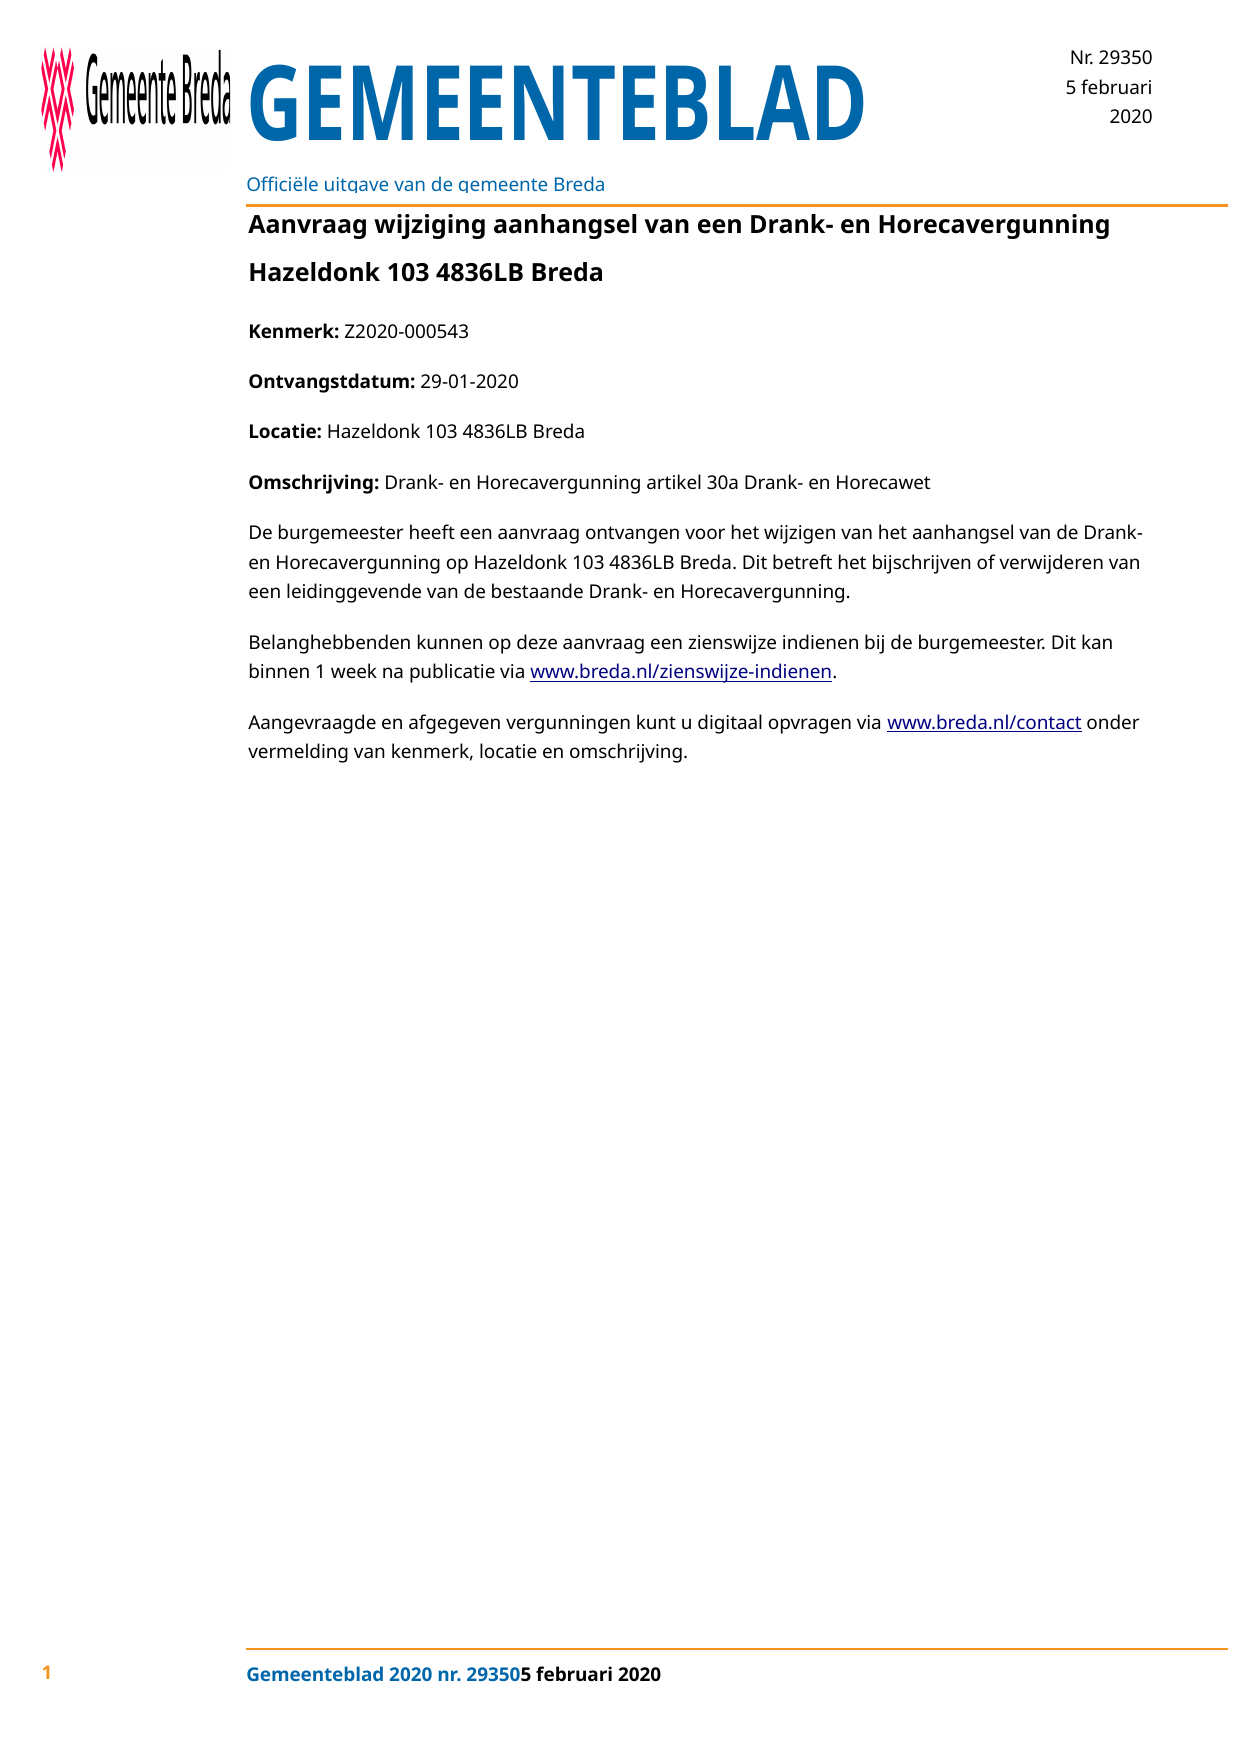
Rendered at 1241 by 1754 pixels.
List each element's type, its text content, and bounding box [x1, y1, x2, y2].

text De burgemeester heeft een aanvraag ontvangen voor het wijzigen van het aanhangsel van de Drank- en Horecavergunning op Hazeldonk 103 4836LB Breda. Dit betreft het bijschrijven of verwijderen van een leidinggevende van de bestaande Drank- en Horecavergunning. [248, 519, 1152, 604]
text Ontvangstdatum: 29-01-2020 [248, 368, 1152, 394]
text Belanghebbenden kunnen op deze aanvraag een zienswijze indienen bij de burgemeester. Dit kan binnen 1 week na publicatie via www.breda.nl/zienswijze-indienen. [248, 629, 1152, 684]
picture [41, 47, 231, 172]
text Omschrijving: Drank- en Horecavergunning artikel 30a Drank- en Horecawet [248, 469, 1152, 495]
text Aangevraagde en afgegeven vergunningen kunt u digitaal opvragen via www.breda.nl/contact onder vermelding van kenmerk, locatie en omschrijving. [248, 709, 1152, 764]
text Aanvraag wijziging aanhangsel van een Drank- en Horecavergunning Hazeldonk 103 4836LB Breda [248, 207, 1152, 288]
text Locatie: Hazeldonk 103 4836LB Breda [248, 419, 1152, 444]
text Kenmerk: Z2020-000543 [248, 318, 1152, 344]
